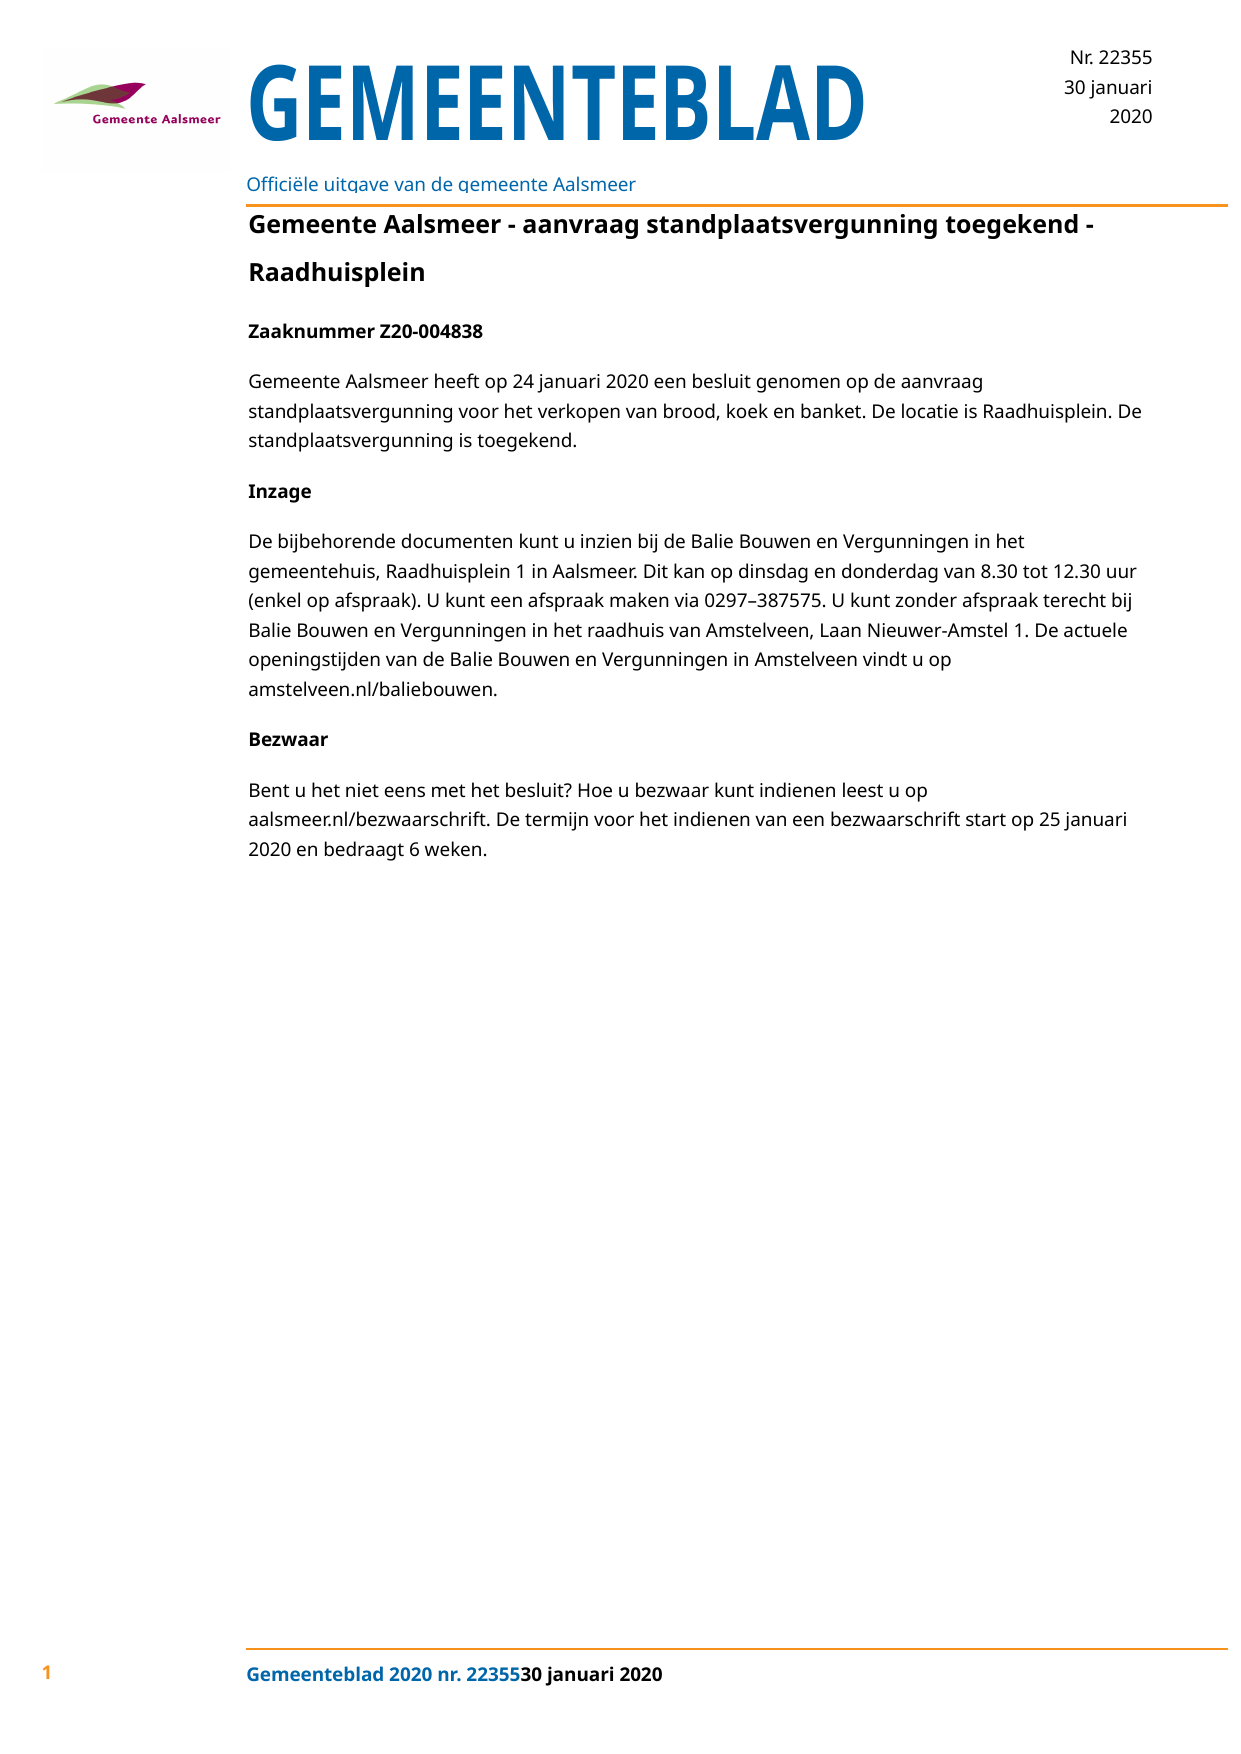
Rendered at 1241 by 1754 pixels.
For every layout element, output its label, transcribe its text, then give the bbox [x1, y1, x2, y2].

text Gemeente Aalsmeer - aanvraag standplaatsvergunning toegekend - Raadhuisplein [248, 207, 1152, 288]
text Bent u het niet eens met het besluit? Hoe u bezwaar kunt indienen leest u op aalsmeer.nl/bezwaarschrift. De termijn voor het indienen van een bezwaarschrift start op 25 januari 2020 en bedraagt 6 weken. [248, 777, 1152, 862]
text Gemeente Aalsmeer heeft op 24 januari 2020 een besluit genomen op de aanvraag standplaatsvergunning voor het verkopen van brood, koek en banket. De locatie is Raadhuisplein. De standplaatsvergunning is toegekend. [248, 368, 1152, 453]
text Inzage [248, 478, 1152, 504]
text Zaaknummer Z20-004838 [248, 318, 1152, 344]
picture [41, 47, 231, 172]
text Bezwaar [248, 727, 1152, 752]
text De bijbehorende documenten kunt u inzien bij de Balie Bouwen en Vergunningen in het gemeentehuis, Raadhuisplein 1 in Aalsmeer. Dit kan op dinsdag en donderdag van 8.30 tot 12.30 uur (enkel op afspraak). U kunt een afspraak maken via 0297–387575. U kunt zonder afspraak terecht bij Balie Bouwen en Vergunningen in het raadhuis van Amstelveen, Laan Nieuwer-Amstel 1. De actuele openingstijden van de Balie Bouwen en Vergunningen in Amstelveen vindt u op amstelveen.nl/baliebouwen. [248, 528, 1152, 702]
